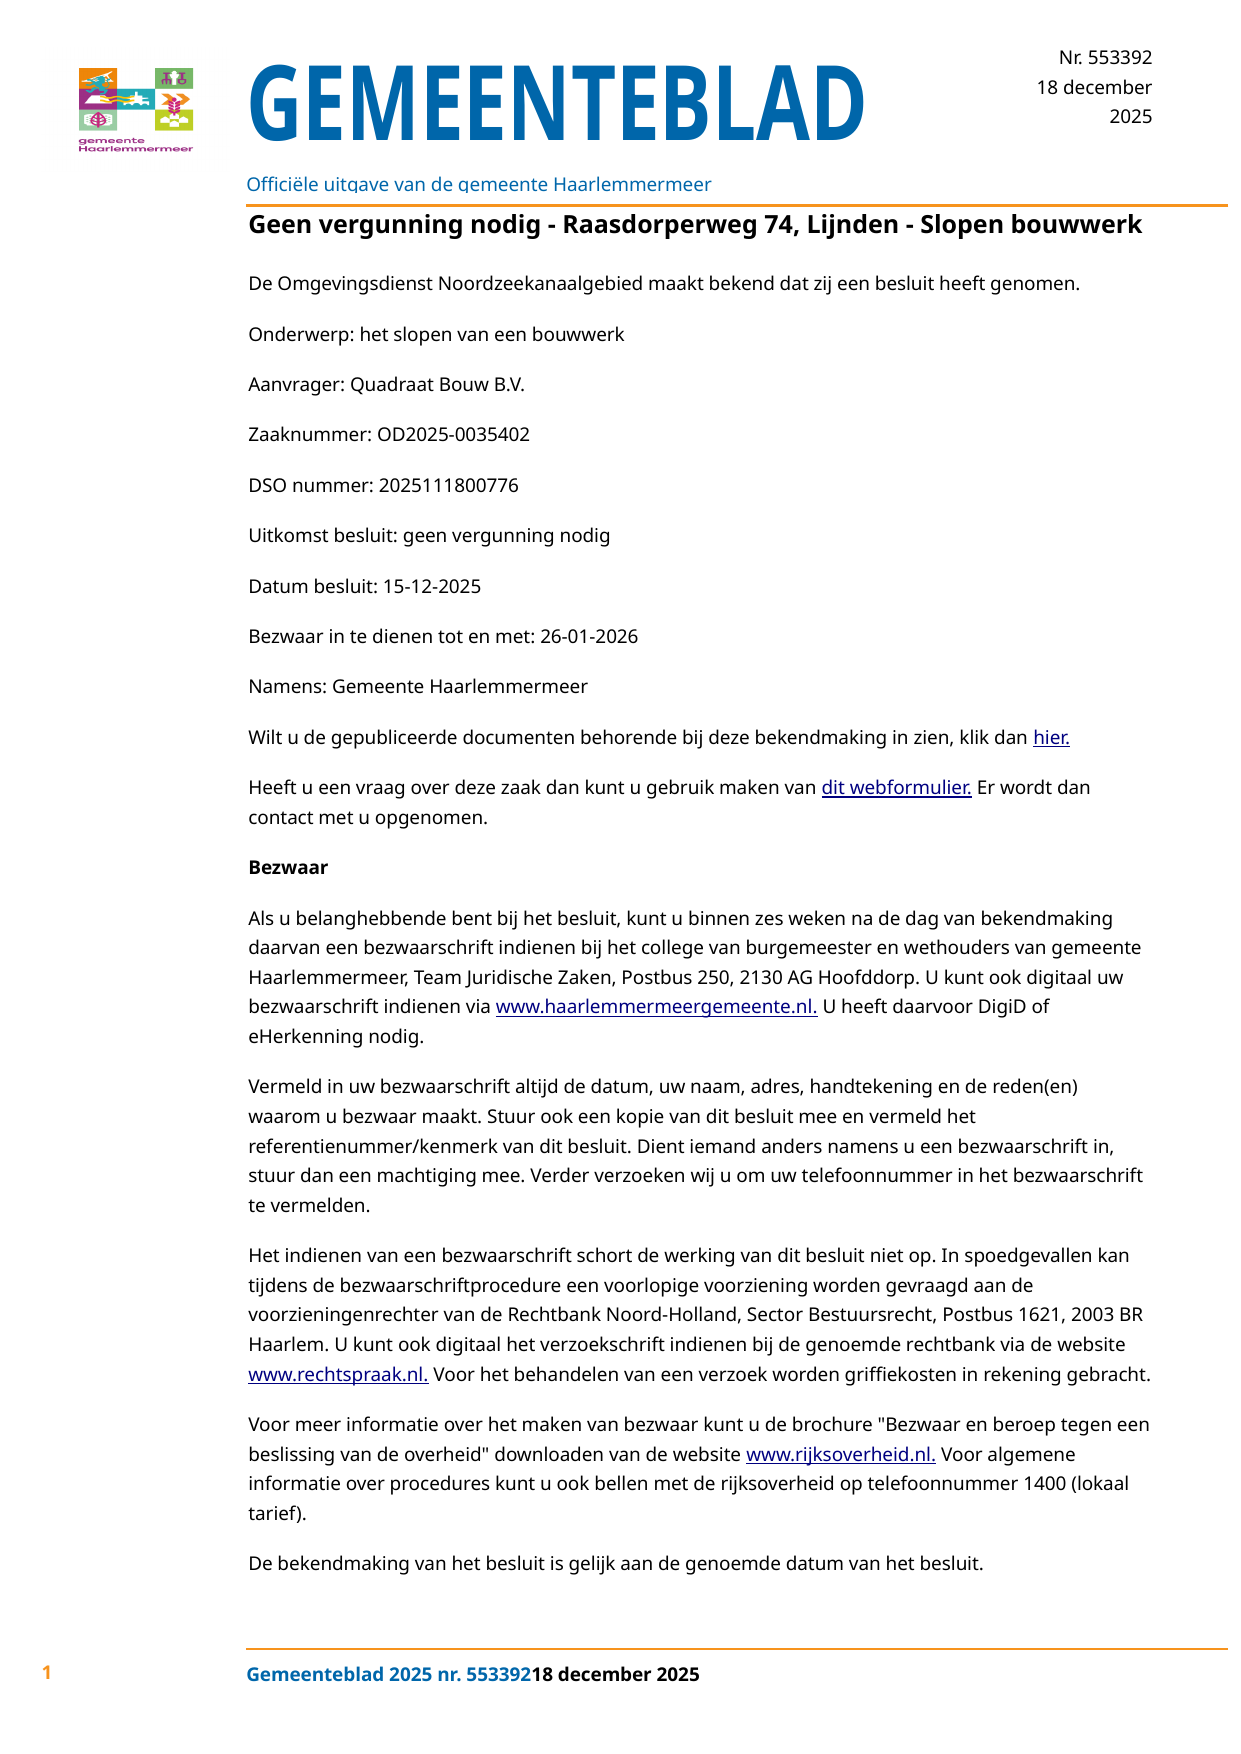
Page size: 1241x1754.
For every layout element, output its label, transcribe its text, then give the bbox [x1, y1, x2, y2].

text Geen vergunning nodig - Raasdorperweg 74, Lijnden - Slopen bouwwerk [248, 207, 1152, 241]
text Namens: Gemeente Haarlemmermeer [248, 674, 1152, 699]
text Onderwerp: het slopen van een bouwwerk [248, 321, 1152, 346]
text Bezwaar in te dienen tot en met: 26-01-2026 [248, 623, 1152, 649]
text Aanvrager: Quadraat Bouw B.V. [248, 371, 1152, 397]
picture [41, 47, 231, 172]
text De Omgevingsdienst Noordzeekanaalgebied maakt bekend dat zij een besluit heeft genomen. [248, 270, 1152, 296]
text Het indienen van een bezwaarschrift schort de werking van dit besluit niet op. In spoedgevallen kan tijdens de bezwaarschriftprocedure een voorlopige voorziening worden gevraagd aan de voorzieningenrechter van de Rechtbank Noord-Holland, Sector Bestuursrecht, Postbus 1621, 2003 BR Haarlem. U kunt ook digitaal het verzoekschrift indienen bij de genoemde rechtbank via de website www.rechtspraak.nl. Voor het behandelen van een verzoek worden griffiekosten in rekening gebracht. [248, 1242, 1152, 1386]
text DSO nummer: 2025111800776 [248, 472, 1152, 498]
text Zaaknummer: OD2025-0035402 [248, 422, 1152, 447]
text Vermeld in uw bezwaarschrift altijd de datum, uw naam, adres, handtekening en de reden(en) waarom u bezwaar maakt. Stuur ook een kopie van dit besluit mee en vermeld het referentienummer/kenmerk van dit besluit. Dient iemand anders namens u een bezwaarschrift in, stuur dan een machtiging mee. Verder verzoeken wij u om uw telefoonnummer in het bezwaarschrift te vermelden. [248, 1074, 1152, 1218]
text Uitkomst besluit: geen vergunning nodig [248, 522, 1152, 548]
text Voor meer informatie over het maken van bezwaar kunt u de brochure "Bezwaar en beroep tegen een beslissing van de overheid" downloaden van de website www.rijksoverheid.nl. Voor algemene informatie over procedures kunt u ook bellen met de rijksoverheid op telefoonnummer 1400 (lokaal tarief). [248, 1411, 1152, 1526]
text Als u belanghebbende bent bij het besluit, kunt u binnen zes weken na de dag van bekendmaking daarvan een bezwaarschrift indienen bij het college van burgemeester en wethouders van gemeente Haarlemmermeer, Team Juridische Zaken, Postbus 250, 2130 AG Hoofddorp. U kunt ook digitaal uw bezwaarschrift indienen via www.haarlemmermeergemeente.nl. U heeft daarvoor DigiD of eHerkenning nodig. [248, 905, 1152, 1049]
text Heeft u een vraag over deze zaak dan kunt u gebruik maken van dit webformulier. Er wordt dan contact met u opgenomen. [248, 774, 1152, 830]
text De bekendmaking van het besluit is gelijk aan de genoemde datum van het besluit. [248, 1550, 1152, 1576]
text Wilt u de gepubliceerde documenten behorende bij deze bekendmaking in zien, klik dan hier. [248, 724, 1152, 750]
text Bezwaar [248, 854, 1152, 880]
text Datum besluit: 15-12-2025 [248, 573, 1152, 598]
